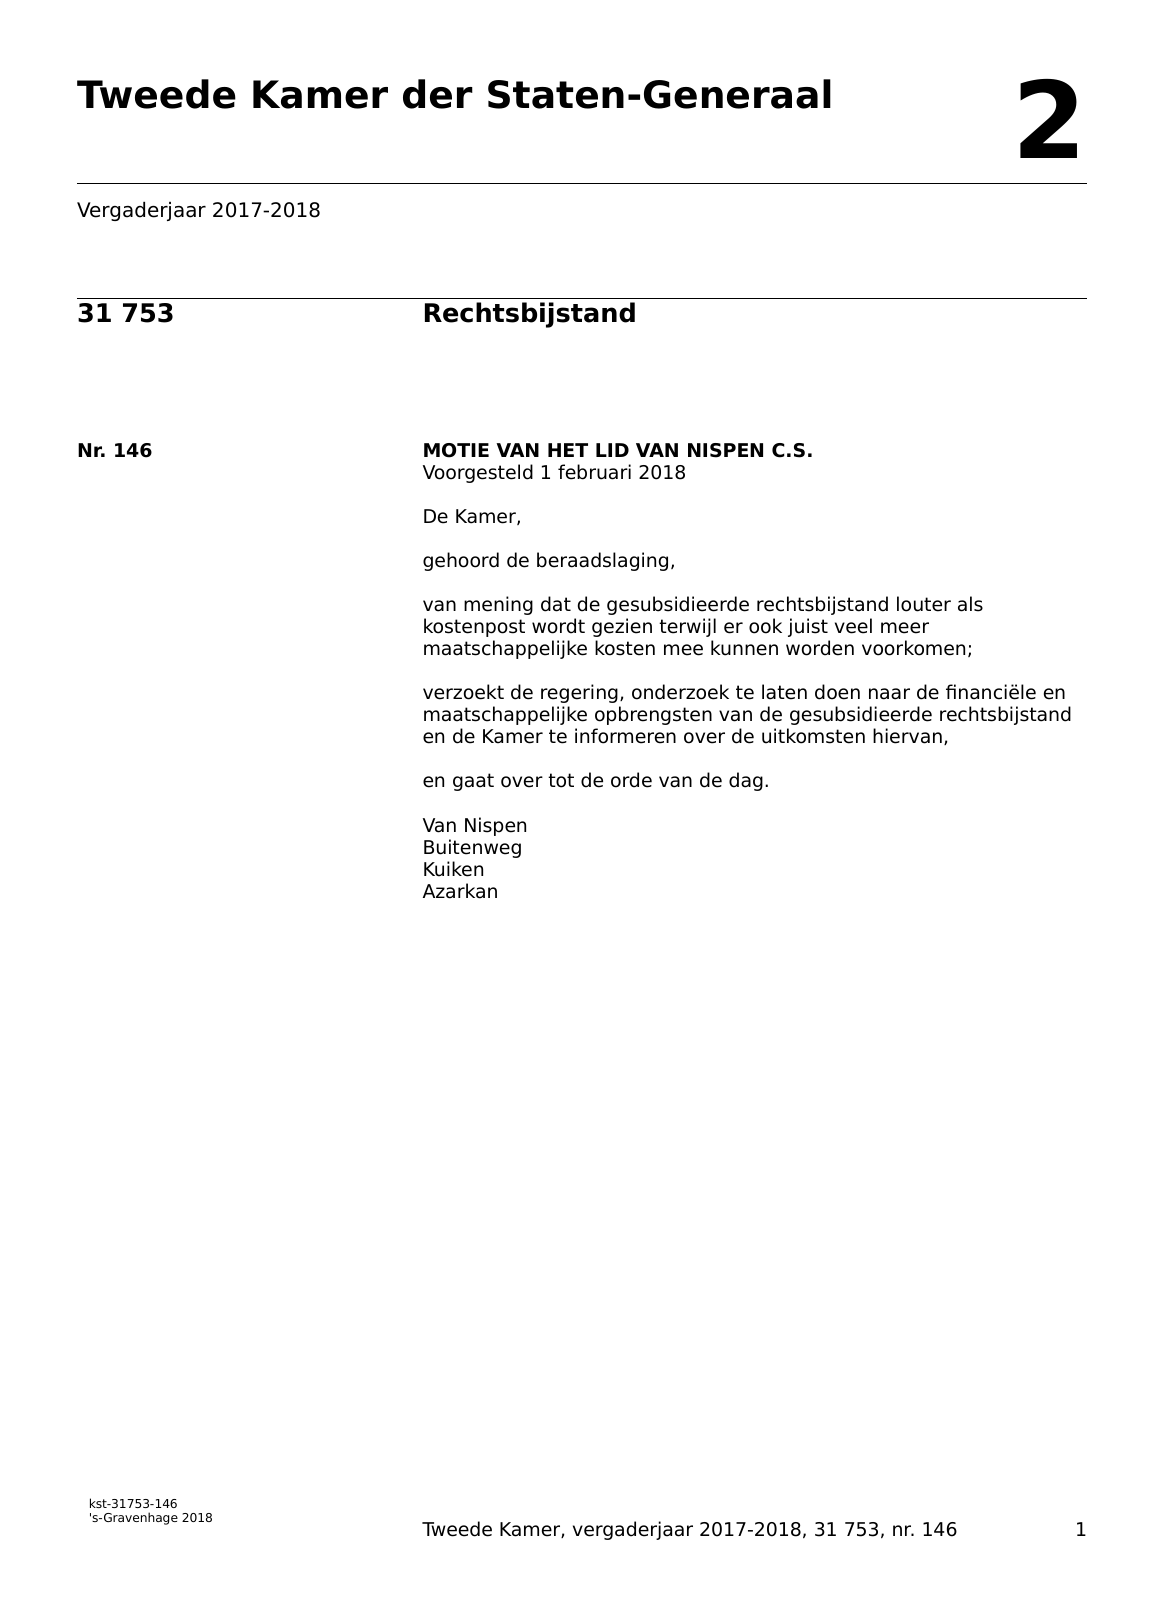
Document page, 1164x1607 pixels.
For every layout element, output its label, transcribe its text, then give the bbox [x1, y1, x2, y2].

text kst-31753-146 [88, 1497, 323, 1511]
text Voorgesteld 1 februari 2018 [422, 462, 1087, 484]
text Azarkan [422, 881, 1087, 902]
subtitle Nr. 146 MOTIE VAN HET LID VAN NISPEN C.S. [77, 440, 1087, 462]
subtitle 31 753 Rechtsbijstand [77, 299, 1087, 329]
text 's-Gravenhage 2018 [88, 1511, 323, 1525]
text De Kamer, [422, 506, 1087, 528]
text Van Nispen [422, 814, 1087, 837]
text van mening dat de gesubsidieerde rechtsbijstand louter als kostenpost wordt gezien terwijl er ook juist veel meer maatschappelijke kosten mee kunnen worden voorkomen; [422, 594, 1087, 660]
text Kuiken [422, 858, 1087, 881]
table_header Tweede Kamer der Staten-Generaal [77, 59, 886, 183]
table_cell Vergaderjaar 2017-2018 [77, 184, 1087, 298]
text Buitenweg [422, 837, 1087, 858]
text en gaat over tot de orde van de dag. [422, 770, 1087, 792]
text gehoord de beraadslaging, [422, 550, 1087, 572]
table_header 2 [886, 59, 1087, 183]
text verzoekt de regering, onderzoek te laten doen naar de financiële en maatschappelijke opbrengsten van de gesubsidieerde rechtsbijstand en de Kamer te informeren over de uitkomsten hiervan, [422, 682, 1087, 748]
